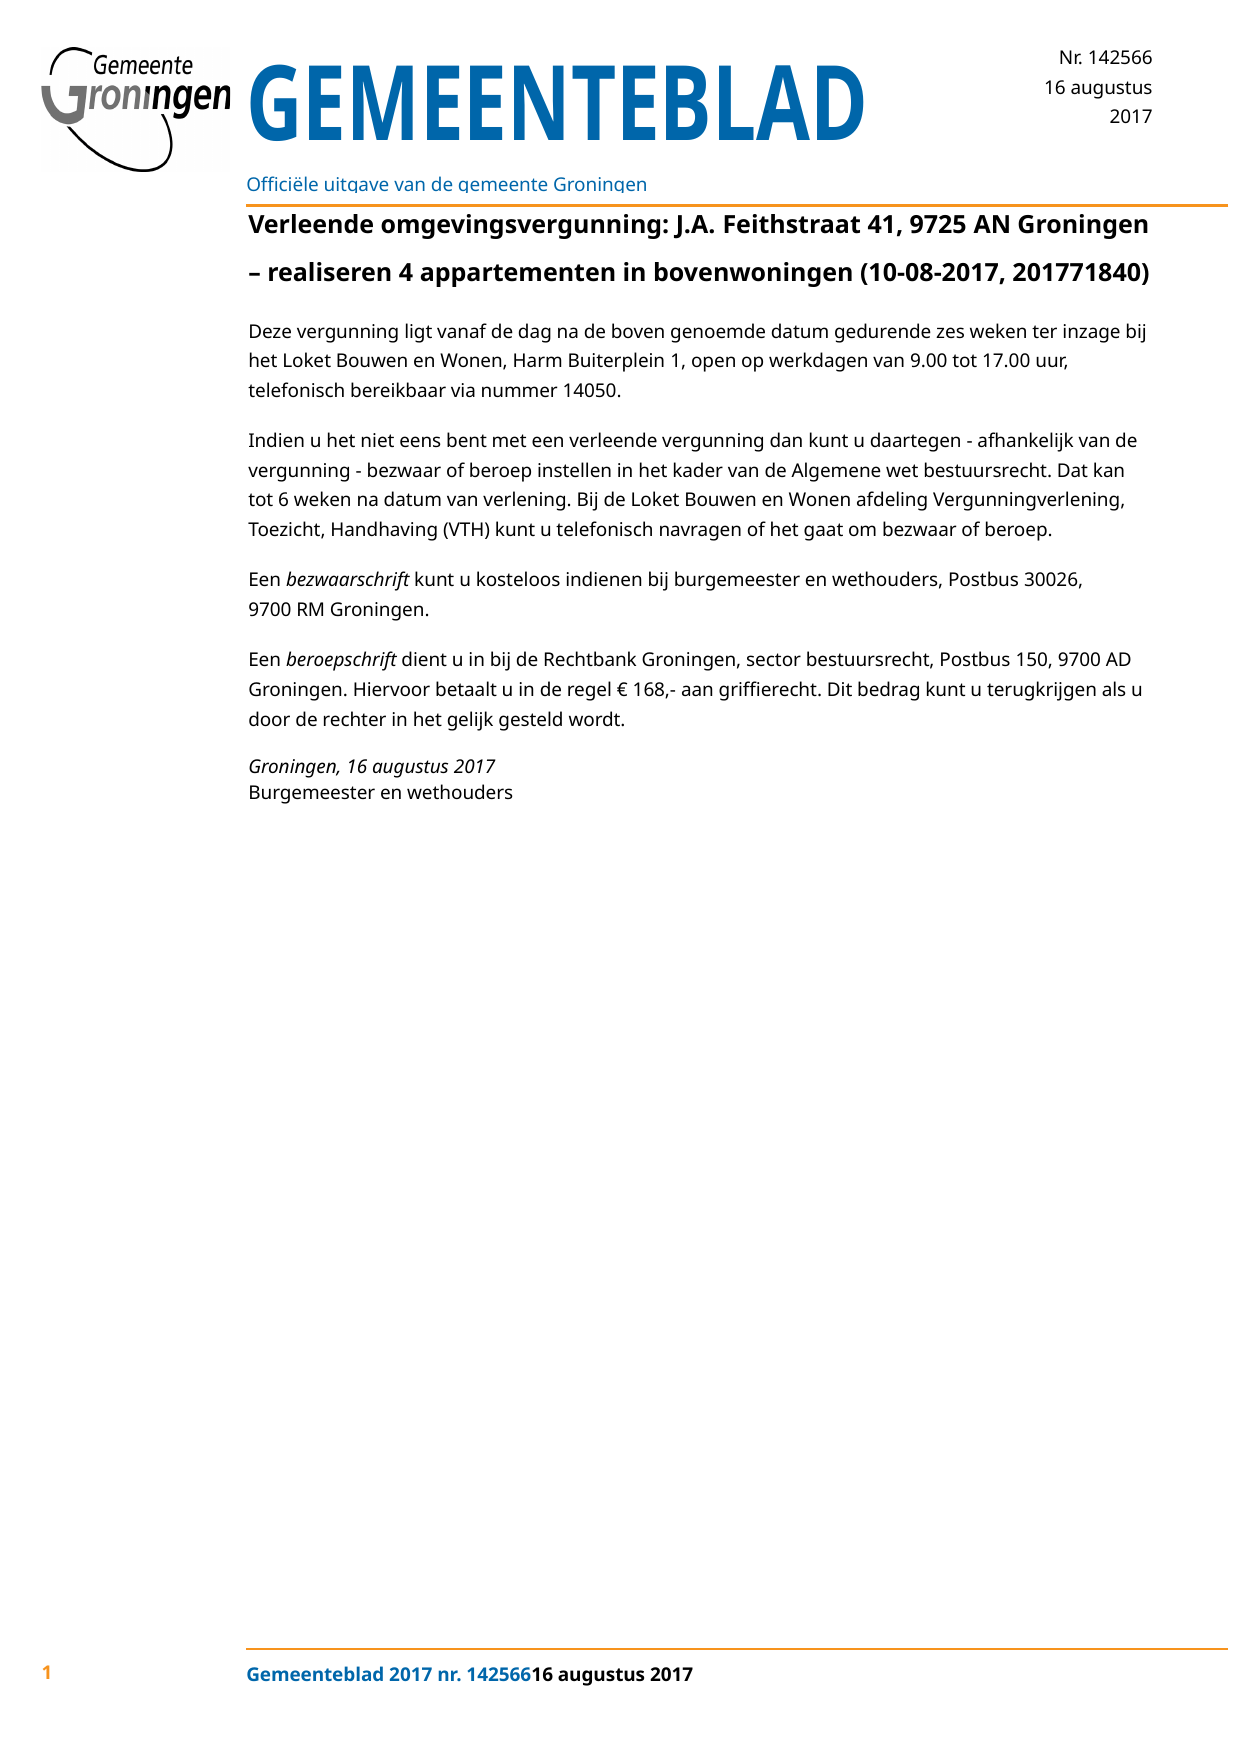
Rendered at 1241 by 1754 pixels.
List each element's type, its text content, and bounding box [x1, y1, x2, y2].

text Burgemeester en wethouders [248, 779, 1152, 805]
text Verleende omgevingsvergunning: J.A. Feithstraat 41, 9725 AN Groningen – realiseren 4 appartementen in bovenwoningen (10-08-2017, 201771840) [248, 207, 1152, 288]
text Groningen, 16 augustus 2017 [248, 754, 1152, 779]
text Deze vergunning ligt vanaf de dag na de boven genoemde datum gedurende zes weken ter inzage bij het Loket Bouwen en Wonen, Harm Buiterplein 1, open op werkdagen van 9.00 tot 17.00 uur, telefonisch bereikbaar via nummer 14050. [248, 318, 1152, 403]
text Een bezwaarschrift kunt u kosteloos indienen bij burgemeester en wethouders, Postbus 30026, 9700 RM Groningen. [248, 567, 1152, 622]
text Een beroepschrift dient u in bij de Rechtbank Groningen, sector bestuursrecht, Postbus 150, 9700 AD Groningen. Hiervoor betaalt u in de regel € 168,- aan griffierecht. Dit bedrag kunt u terugkrijgen als u door de rechter in het gelijk gesteld wordt. [248, 647, 1152, 732]
picture [41, 47, 231, 172]
text Indien u het niet eens bent met een verleende vergunning dan kunt u daartegen - afhankelijk van de vergunning - bezwaar of beroep instellen in het kader van de Algemene wet bestuursrecht. Dat kan tot 6 weken na datum van verlening. Bij de Loket Bouwen en Wonen afdeling Vergunningverlening, Toezicht, Handhaving (VTH) kunt u telefonisch navragen of het gaat om bezwaar of beroep. [248, 427, 1152, 542]
